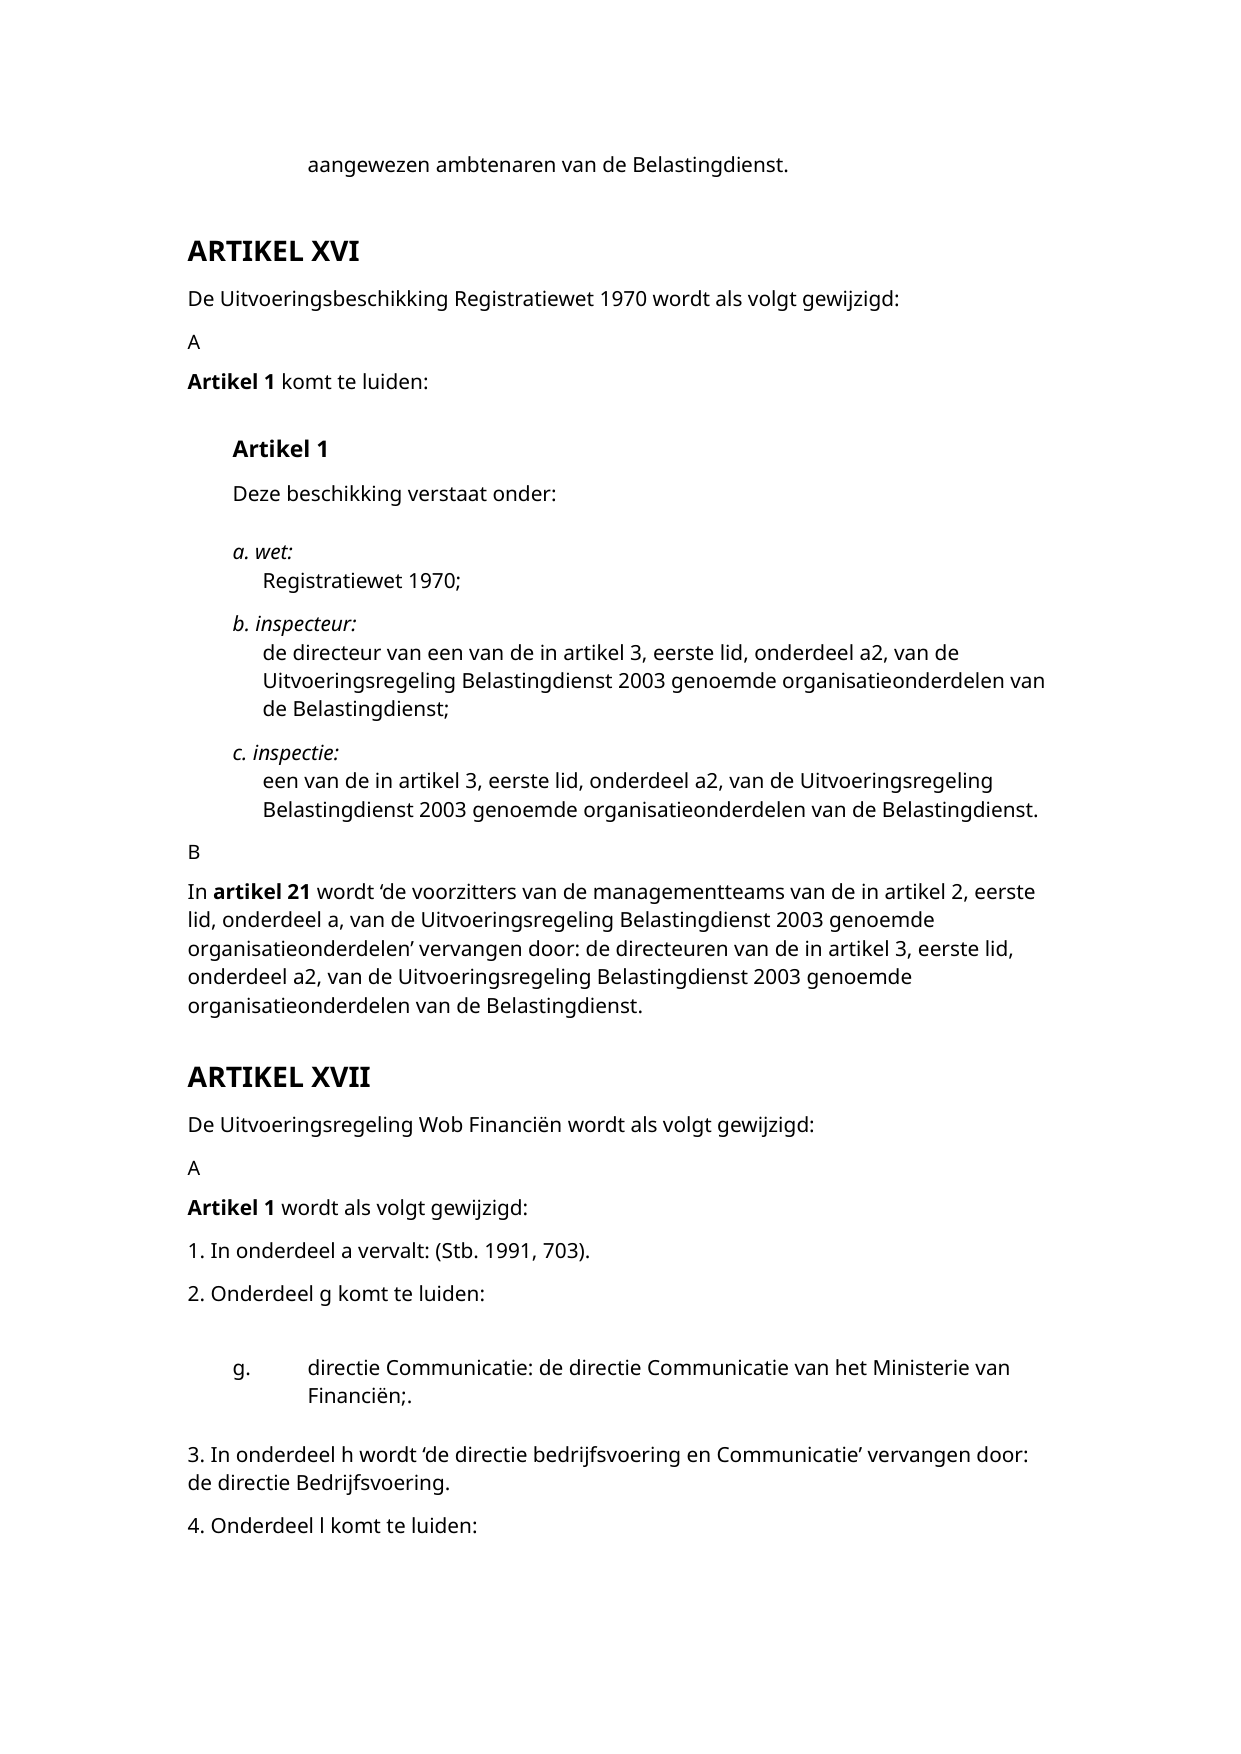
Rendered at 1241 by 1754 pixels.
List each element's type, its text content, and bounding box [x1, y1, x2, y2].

text Artikel 1 komt te luiden: [187, 367, 1053, 395]
text 4. Onderdeel l komt te luiden: [187, 1512, 1053, 1540]
subtitle ARTIKEL XVI [187, 231, 1053, 269]
text In artikel 21 wordt ‘de voorzitters van de managementteams van de in artikel 2, eerste lid, onderdeel a, van de Uitvoeringsregeling Belastingdienst 2003 genoemde organisatieonderdelen’ vervangen door: de directeuren van de in artikel 3, eerste lid, onderdeel a2, van de Uitvoeringsregeling Belastingdienst 2003 genoemde organisatieonderdelen van de Belastingdienst. [187, 877, 1053, 1019]
text Deze beschikking verstaat onder: [232, 479, 1053, 507]
subtitle ARTIKEL XVII [187, 1057, 1053, 1095]
text 2. Onderdeel g komt te luiden: [187, 1279, 1053, 1308]
text A [187, 1154, 1053, 1181]
list directie Communicatie: de directie Communicatie van het Ministerie van Financiën;. [232, 1353, 1053, 1410]
text B [187, 838, 1053, 865]
text een van de in artikel 3, eerste lid, onderdeel a2, van de Uitvoeringsregeling Belastingdienst 2003 genoemde organisatieonderdelen van de Belastingdienst. [262, 766, 1053, 823]
text de directeur van een van de in artikel 3, eerste lid, onderdeel a2, van de Uitvoeringsregeling Belastingdienst 2003 genoemde organisatieonderdelen van de Belastingdienst; [262, 638, 1053, 723]
text c. inspectie: [232, 738, 1053, 766]
text 1. In onderdeel a vervalt: (Stb. 1991, 703). [187, 1236, 1053, 1264]
text b. inspecteur: [232, 609, 1053, 638]
subtitle Artikel 1 [232, 433, 1053, 464]
text De Uitvoeringsregeling Wob Financiën wordt als volgt gewijzigd: [187, 1110, 1053, 1139]
text 3. In onderdeel h wordt ‘de directie bedrijfsvoering en Communicatie’ vervangen door: de directie Bedrijfsvoering. [187, 1440, 1053, 1497]
text A [187, 328, 1053, 355]
text De Uitvoeringsbeschikking Registratiewet 1970 wordt als volgt gewijzigd: [187, 284, 1053, 313]
list aangewezen ambtenaren van de Belastingdienst. [232, 150, 1053, 178]
text Registratiewet 1970; [262, 566, 1053, 594]
text Artikel 1 wordt als volgt gewijzigd: [187, 1193, 1053, 1221]
text a. wet: [232, 537, 1053, 566]
